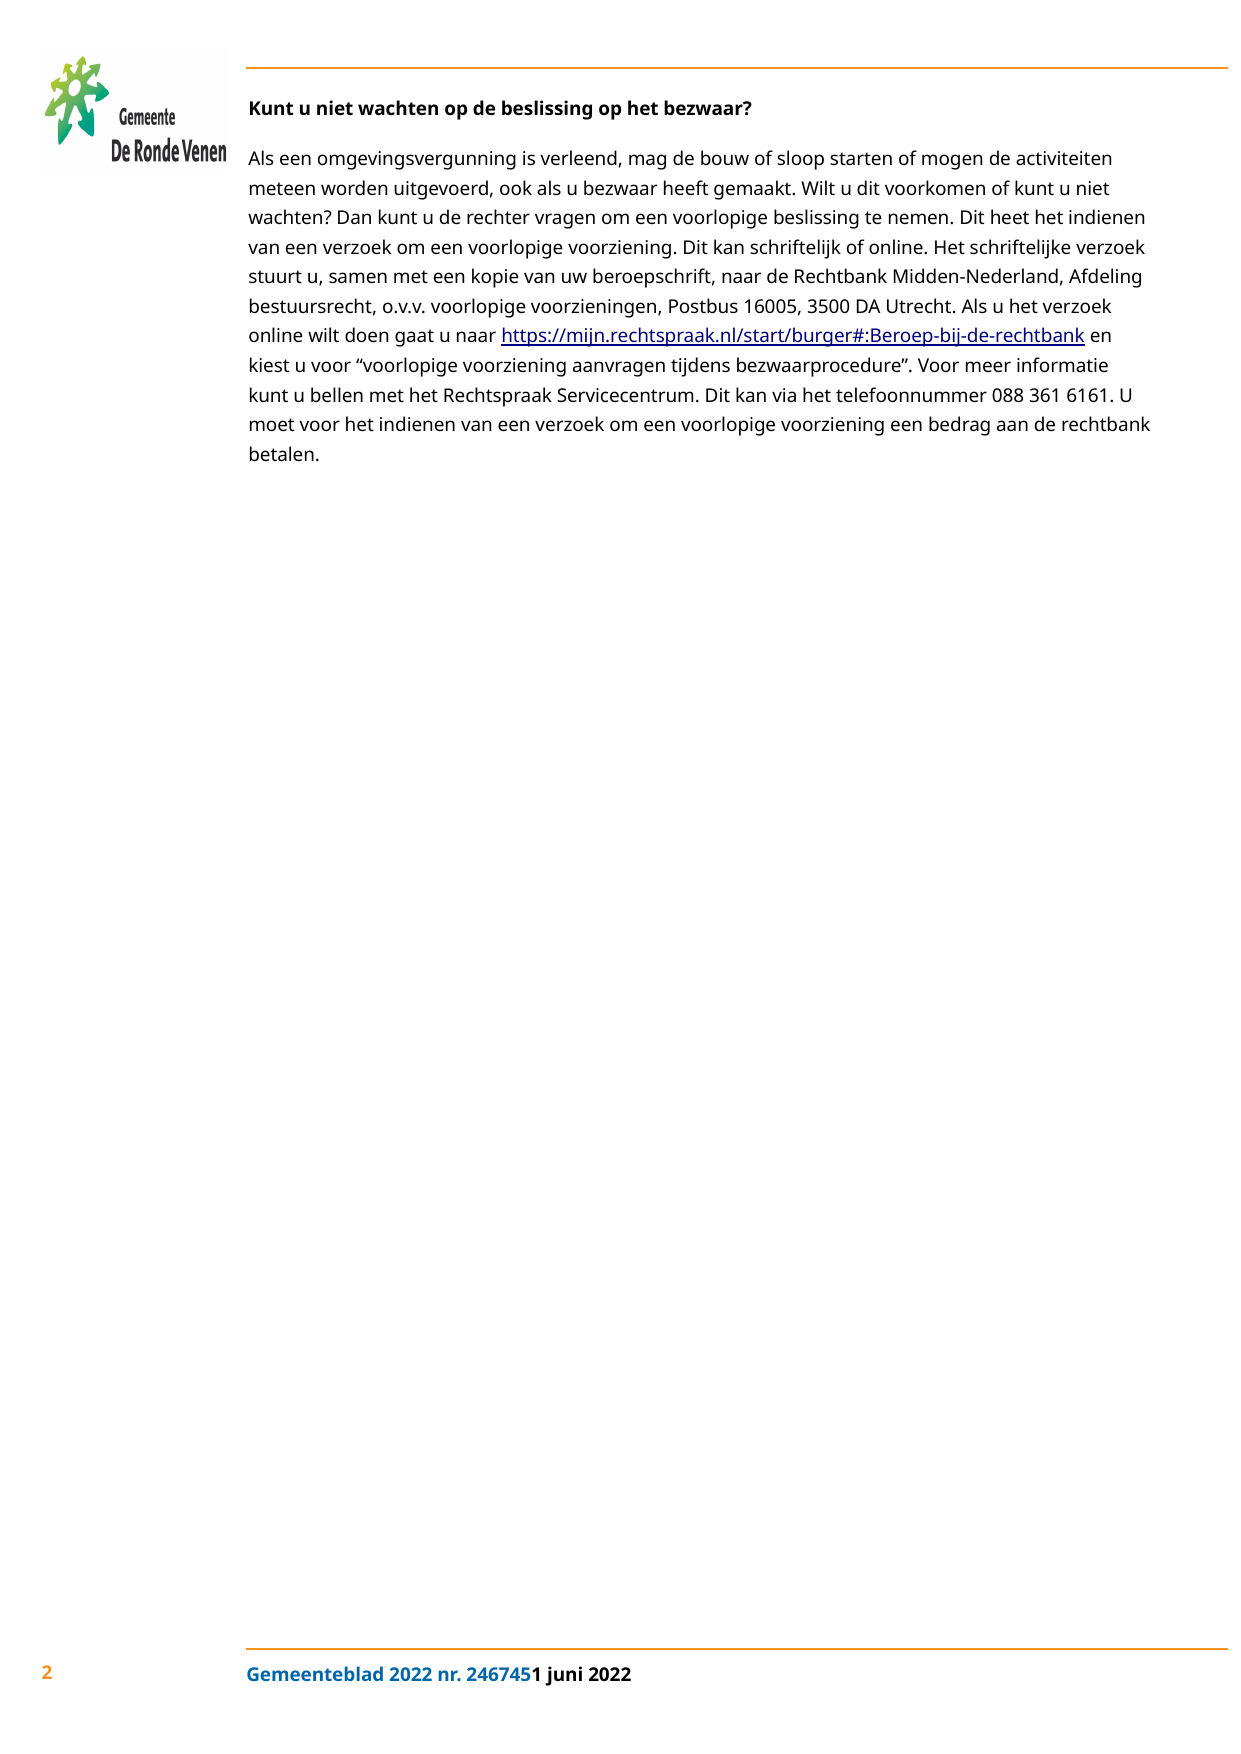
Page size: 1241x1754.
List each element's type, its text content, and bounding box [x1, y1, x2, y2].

picture [41, 47, 231, 172]
text Kunt u niet wachten op de beslissing op het bezwaar? [248, 95, 1152, 121]
text Als een omgevingsvergunning is verleend, mag de bouw of sloop starten of mogen de activiteiten meteen worden uitgevoerd, ook als u bezwaar heeft gemaakt. Wilt u dit voorkomen of kunt u niet wachten? Dan kunt u de rechter vragen om een voorlopige beslissing te nemen. Dit heet het indienen van een verzoek om een voorlopige voorziening. Dit kan schriftelijk of online. Het schriftelijke verzoek stuurt u, samen met een kopie van uw beroepschrift, naar de Rechtbank Midden-Nederland, Afdeling bestuursrecht, o.v.v. voorlopige voorzieningen, Postbus 16005, 3500 DA Utrecht. Als u het verzoek online wilt doen gaat u naar https://mijn.rechtspraak.nl/start/burger#:Beroep-bij-de-rechtbank en kiest u voor “voorlopige voorziening aanvragen tijdens bezwaarprocedure”. Voor meer informatie kunt u bellen met het Rechtspraak Servicecentrum. Dit kan via het telefoonnummer 088 361 6161. U moet voor het indienen van een verzoek om een voorlopige voorziening een bedrag aan de rechtbank betalen. [248, 145, 1152, 467]
